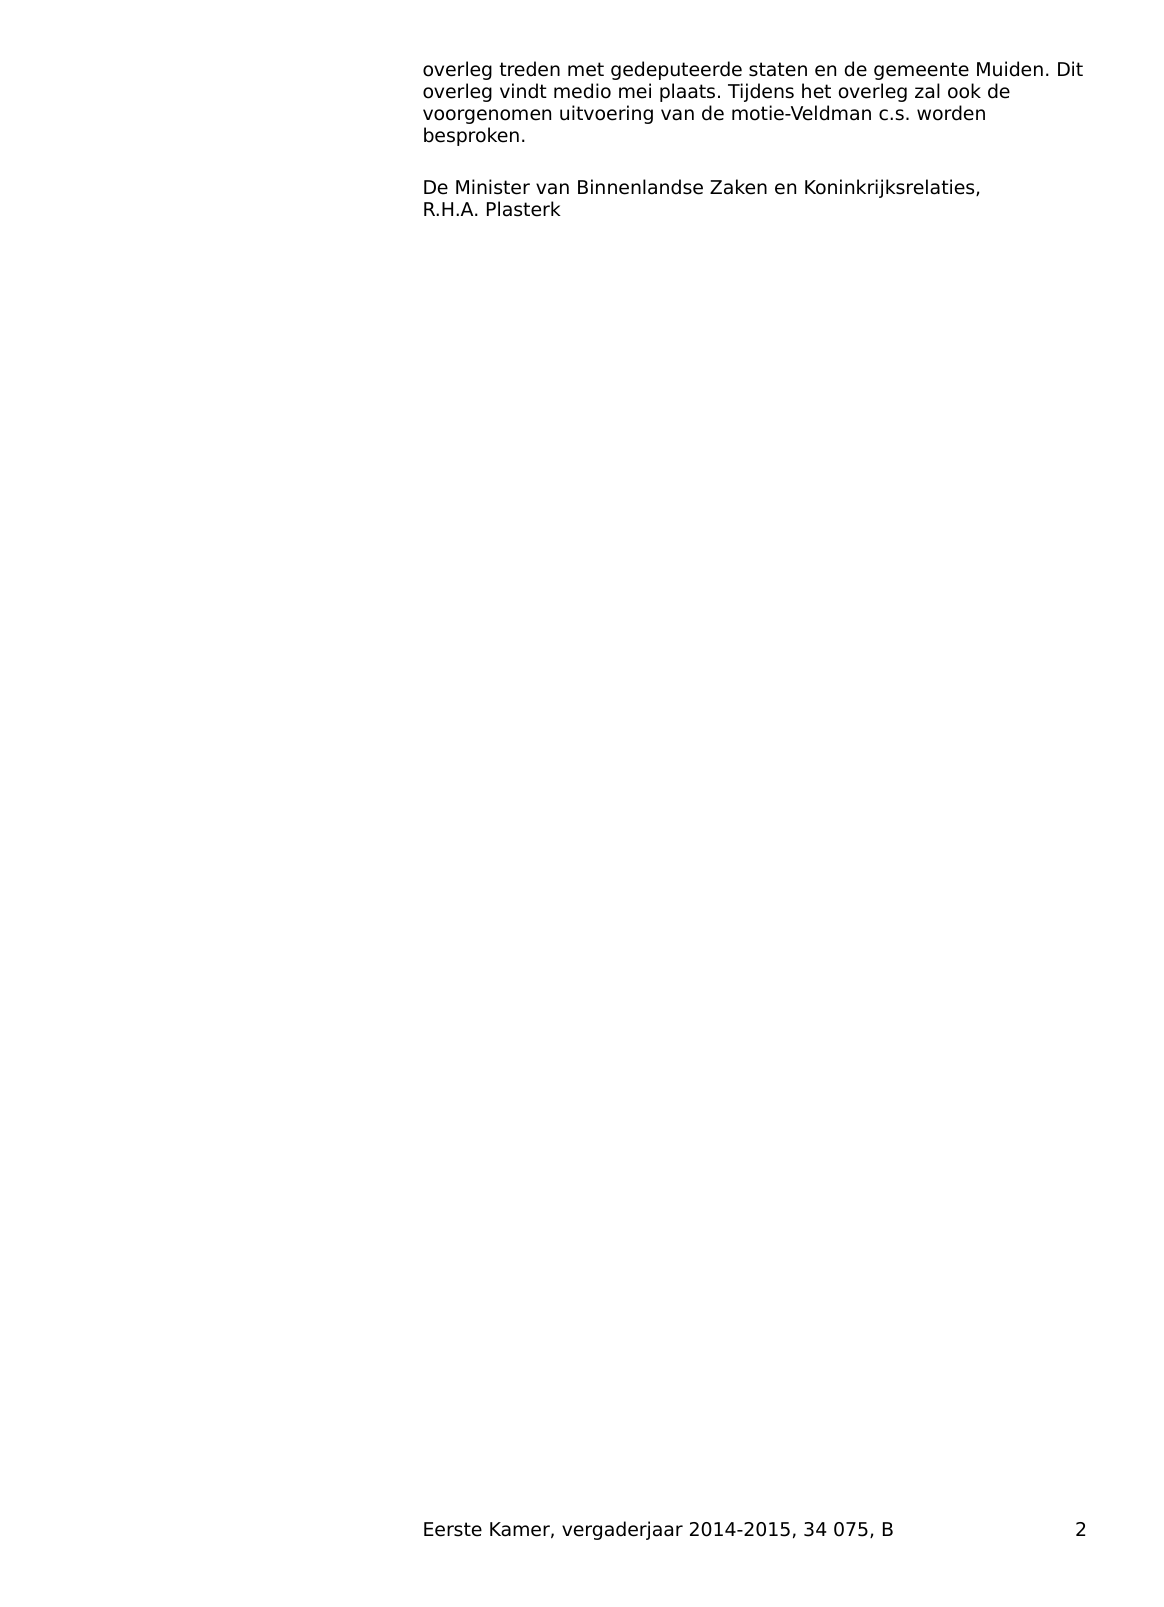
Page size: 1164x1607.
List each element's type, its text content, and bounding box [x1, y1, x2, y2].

text De Minister van Binnenlandse Zaken en Koninkrijksrelaties, R.H.A. Plasterk [422, 177, 1087, 221]
text overleg treden met gedeputeerde staten en de gemeente Muiden. Dit overleg vindt medio mei plaats. Tijdens het overleg zal ook de voorgenomen uitvoering van de motie-Veldman c.s. worden besproken. [422, 59, 1087, 147]
